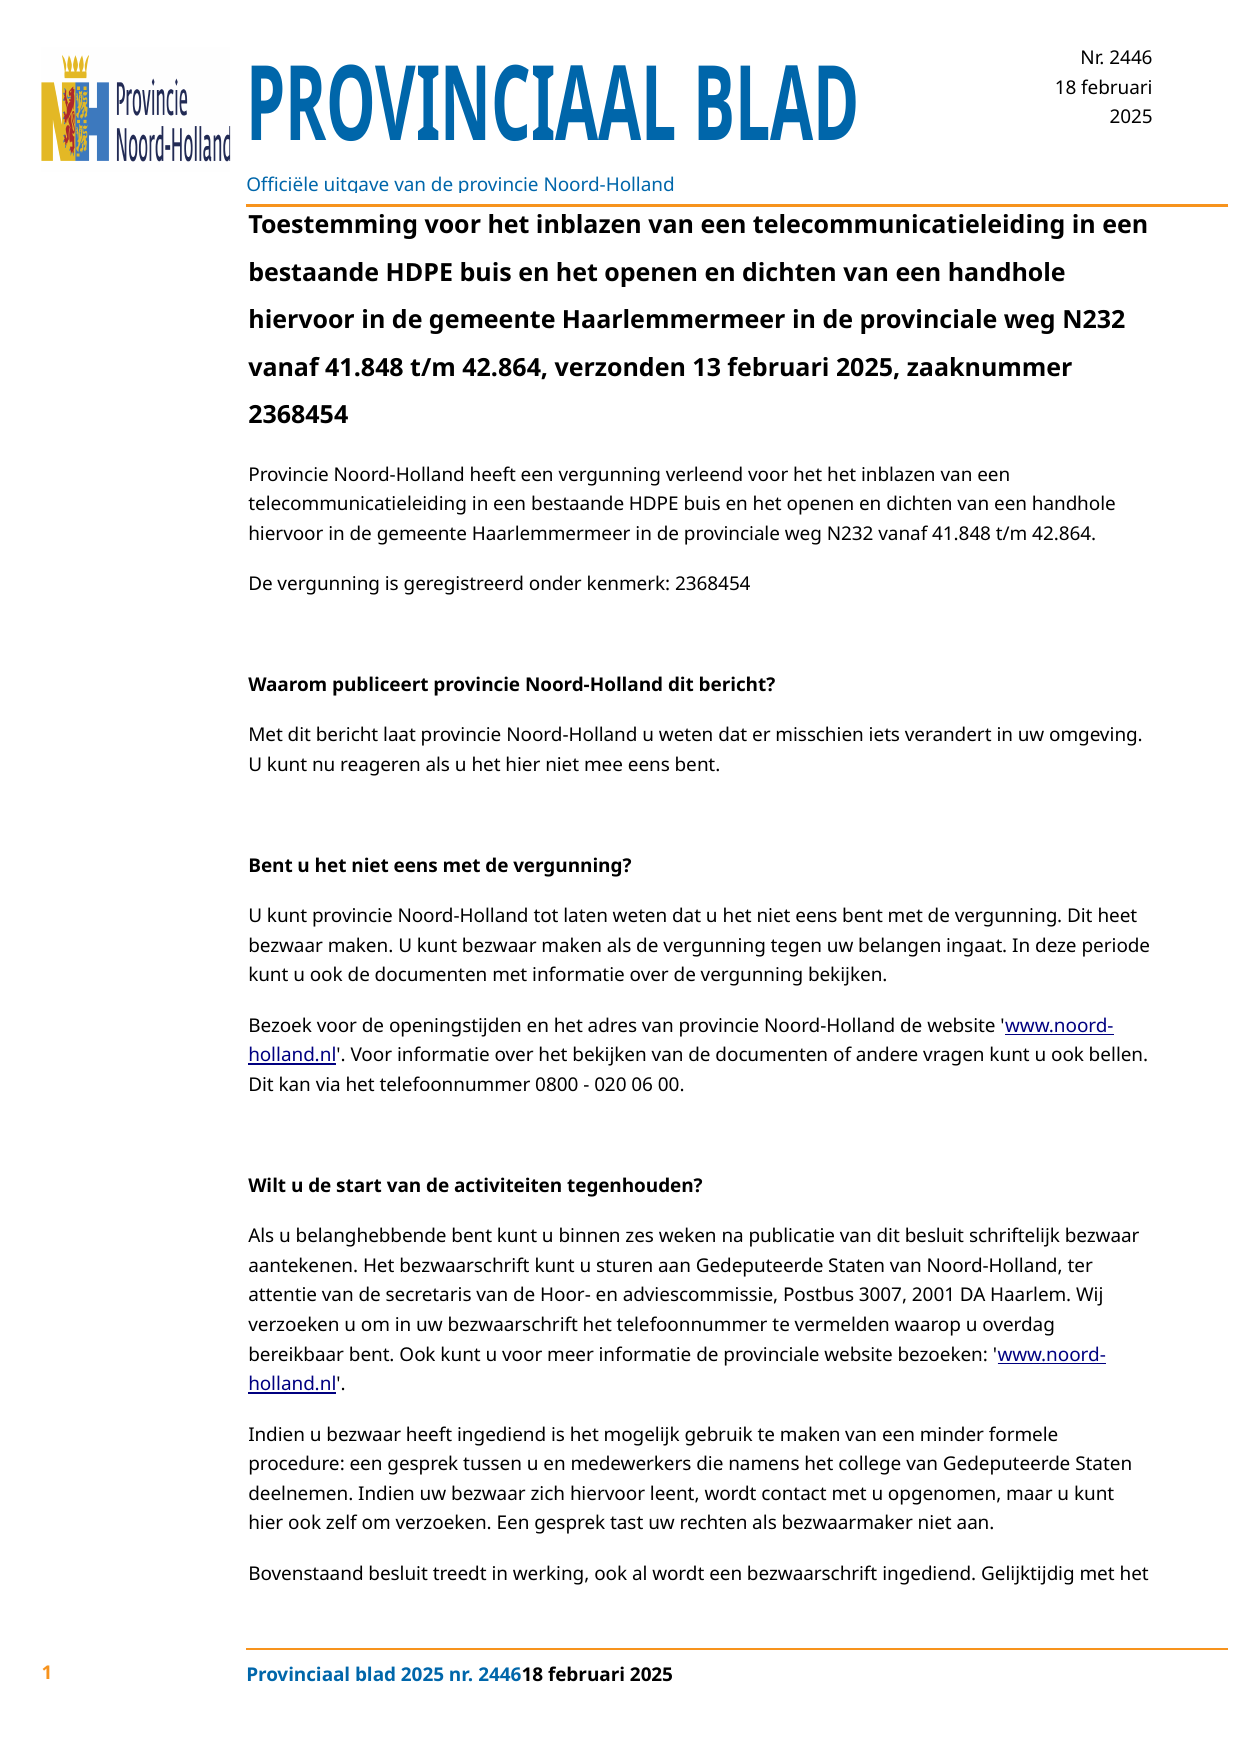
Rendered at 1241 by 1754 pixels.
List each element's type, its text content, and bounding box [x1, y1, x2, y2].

text Bent u het niet eens met de vergunning? [248, 852, 1152, 878]
text Bezoek voor de openingstijden en het adres van provincie Noord-Holland de website 'www.noord-holland.nl'. Voor informatie over het bekijken van de documenten of andere vragen kunt u ook bellen. Dit kan via het telefoonnummer 0800 - 020 06 00. [248, 1012, 1152, 1097]
text Als u belanghebbende bent kunt u binnen zes weken na publicatie van dit besluit schriftelijk bezwaar aantekenen. Het bezwaarschrift kunt u sturen aan Gedeputeerde Staten van Noord-Holland, ter attentie van de secretaris van de Hoor- en adviescommissie, Postbus 3007, 2001 DA Haarlem. Wij verzoeken u om in uw bezwaarschrift het telefoonnummer te vermelden waarop u overdag bereikbaar bent. Ook kunt u voor meer informatie de provinciale website bezoeken: 'www.noord-holland.nl'. [248, 1222, 1152, 1396]
text De vergunning is geregistreerd onder kenmerk: 2368454 [248, 570, 1152, 596]
text Toestemming voor het inblazen van een telecommunicatieleiding in een bestaande HDPE buis en het openen en dichten van een handhole hiervoor in de gemeente Haarlemmermeer in de provinciale weg N232 vanaf 41.848 t/m 42.864, verzonden 13 februari 2025, zaaknummer 2368454 [248, 207, 1152, 431]
text Provincie Noord-Holland heeft een vergunning verleend voor het het inblazen van een telecommunicatieleiding in een bestaande HDPE buis en het openen en dichten van een handhole hiervoor in de gemeente Haarlemmermeer in de provinciale weg N232 vanaf 41.848 t/m 42.864. [248, 461, 1152, 546]
text Met dit bericht laat provincie Noord-Holland u weten dat er misschien iets verandert in uw omgeving. U kunt nu reageren als u het hier niet mee eens bent. [248, 722, 1152, 777]
text Bovenstaand besluit treedt in werking, ook al wordt een bezwaarschrift ingediend. Gelijktijdig met het [248, 1560, 1152, 1586]
text Wilt u de start van de activiteiten tegenhouden? [248, 1172, 1152, 1198]
text Waarom publiceert provincie Noord-Holland dit bericht? [248, 671, 1152, 697]
text Indien u bezwaar heeft ingediend is het mogelijk gebruik te maken van een minder formele procedure: een gesprek tussen u en medewerkers die namens het college van Gedeputeerde Staten deelnemen. Indien uw bezwaar zich hiervoor leent, wordt contact met u opgenomen, maar u kunt hier ook zelf om verzoeken. Een gesprek tast uw rechten als bezwaarmaker niet aan. [248, 1421, 1152, 1535]
text U kunt provincie Noord-Holland tot laten weten dat u het niet eens bent met de vergunning. Dit heet bezwaar maken. U kunt bezwaar maken als de vergunning tegen uw belangen ingaat. In deze periode kunt u ook de documenten met informatie over de vergunning bekijken. [248, 902, 1152, 987]
picture [41, 47, 231, 172]
